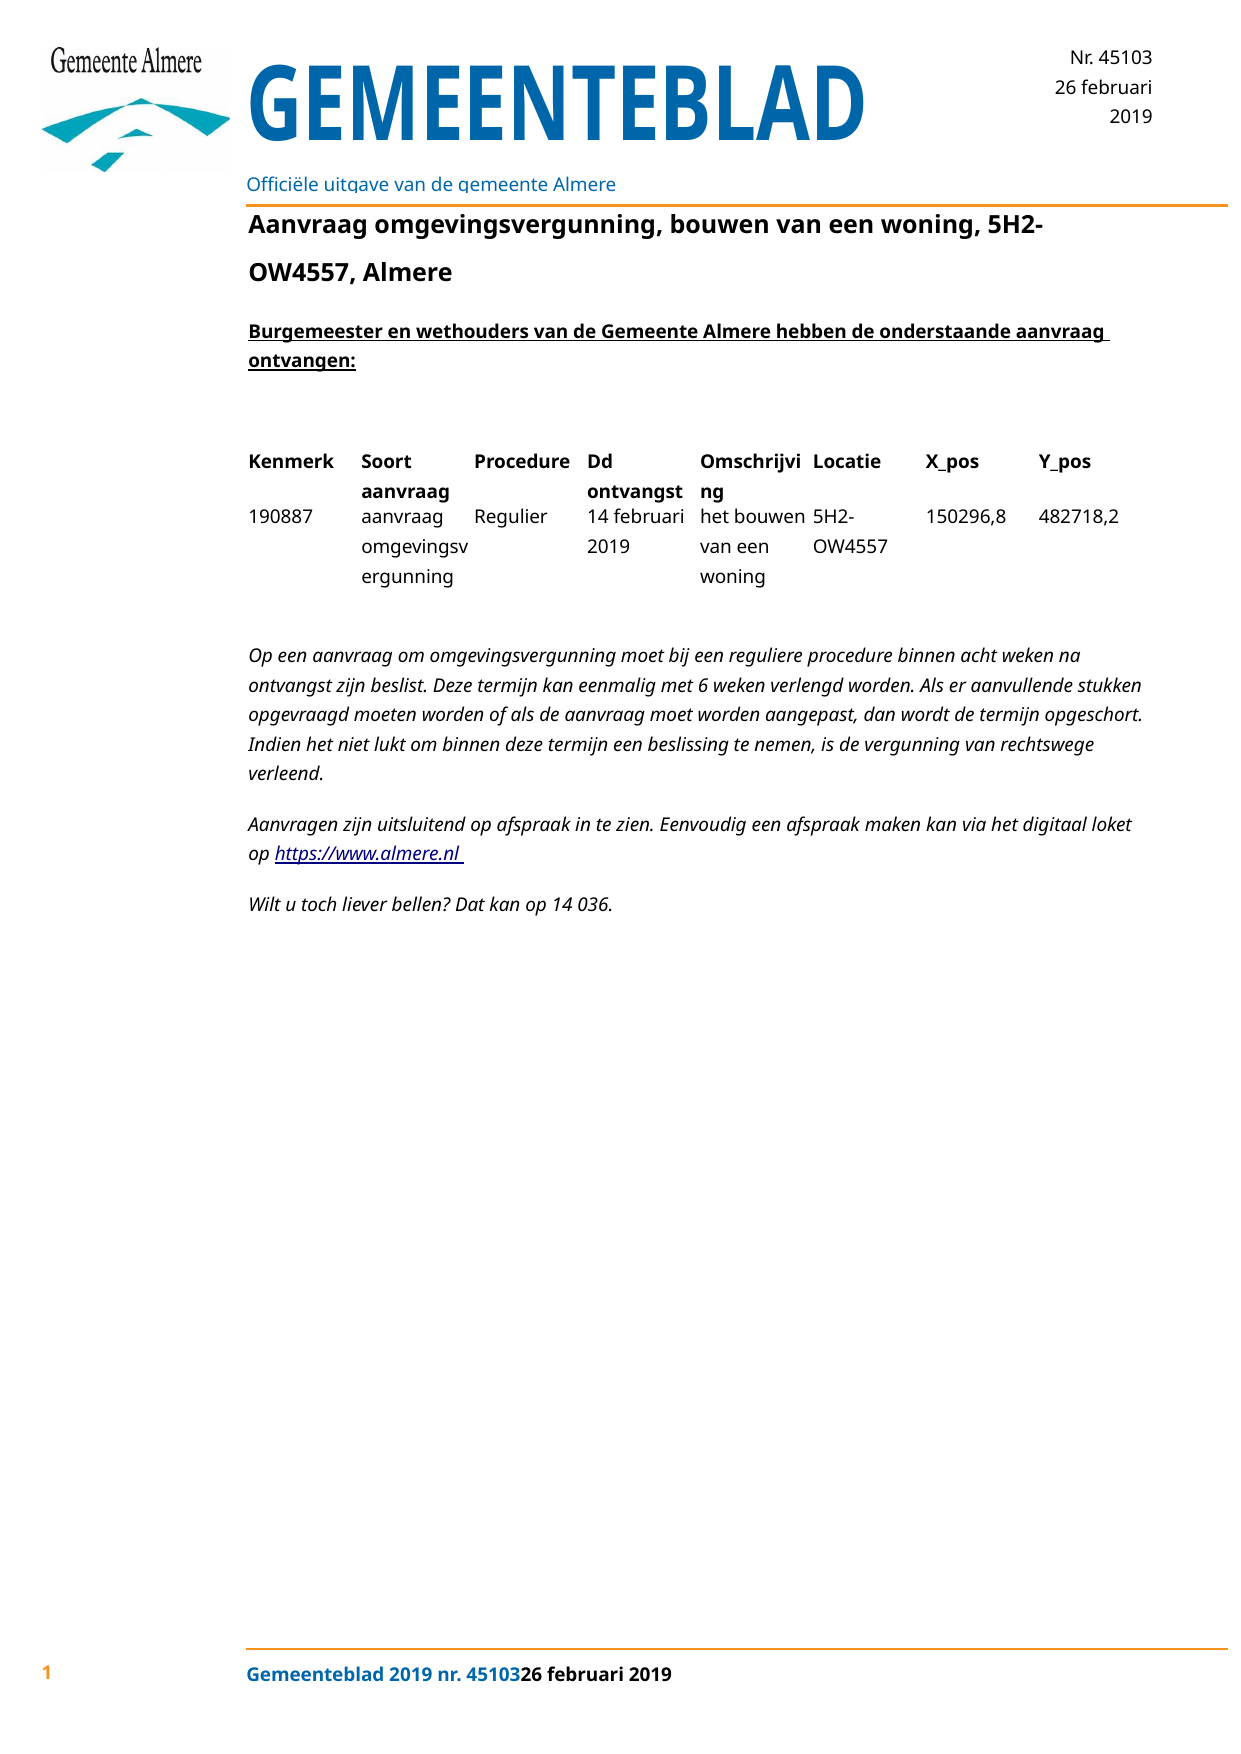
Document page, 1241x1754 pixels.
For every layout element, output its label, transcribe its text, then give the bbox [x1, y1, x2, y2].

table_header X_pos [926, 449, 1038, 504]
table_header Soort aanvraag [361, 449, 474, 504]
table_cell 150296,8 [926, 504, 1038, 589]
table_header Procedure [474, 449, 587, 504]
table_header Locatie [813, 449, 926, 504]
picture [41, 47, 231, 172]
table_header Y_pos [1039, 449, 1152, 504]
table_cell 482718,2 [1039, 504, 1152, 589]
text Wilt u toch liever bellen? Dat kan op 14 036. [248, 891, 1152, 917]
table_cell het bouwen van een woning [700, 504, 813, 589]
text Aanvragen zijn uitsluitend op afspraak in te zien. Eenvoudig een afspraak maken kan via het digitaal loket op https://www.almere.nl [248, 811, 1152, 866]
table_cell 5H2-OW4557 [813, 504, 926, 589]
table_cell Regulier [474, 504, 587, 589]
text Burgemeester en wethouders van de Gemeente Almere hebben de onderstaande aanvraag ontvangen: [248, 318, 1152, 373]
table_cell 14 februari 2019 [587, 504, 700, 589]
table_header Kenmerk [248, 449, 361, 504]
table_cell aanvraag omgevingsvergunning [361, 504, 474, 589]
table_cell 190887 [248, 504, 361, 589]
table_header Dd ontvangst [587, 449, 700, 504]
text Op een aanvraag om omgevingsvergunning moet bij een reguliere procedure binnen acht weken na ontvangst zijn beslist. Deze termijn kan eenmalig met 6 weken verlengd worden. Als er aanvullende stukken opgevraagd moeten worden of als de aanvraag moet worden aangepast, dan wordt de termijn opgeschort. Indien het niet lukt om binnen deze termijn een beslissing te nemen, is de vergunning van rechtswege verleend. [248, 642, 1152, 786]
text Aanvraag omgevingsvergunning, bouwen van een woning, 5H2-OW4557, Almere [248, 207, 1152, 288]
table_header Omschrijving [700, 449, 813, 504]
